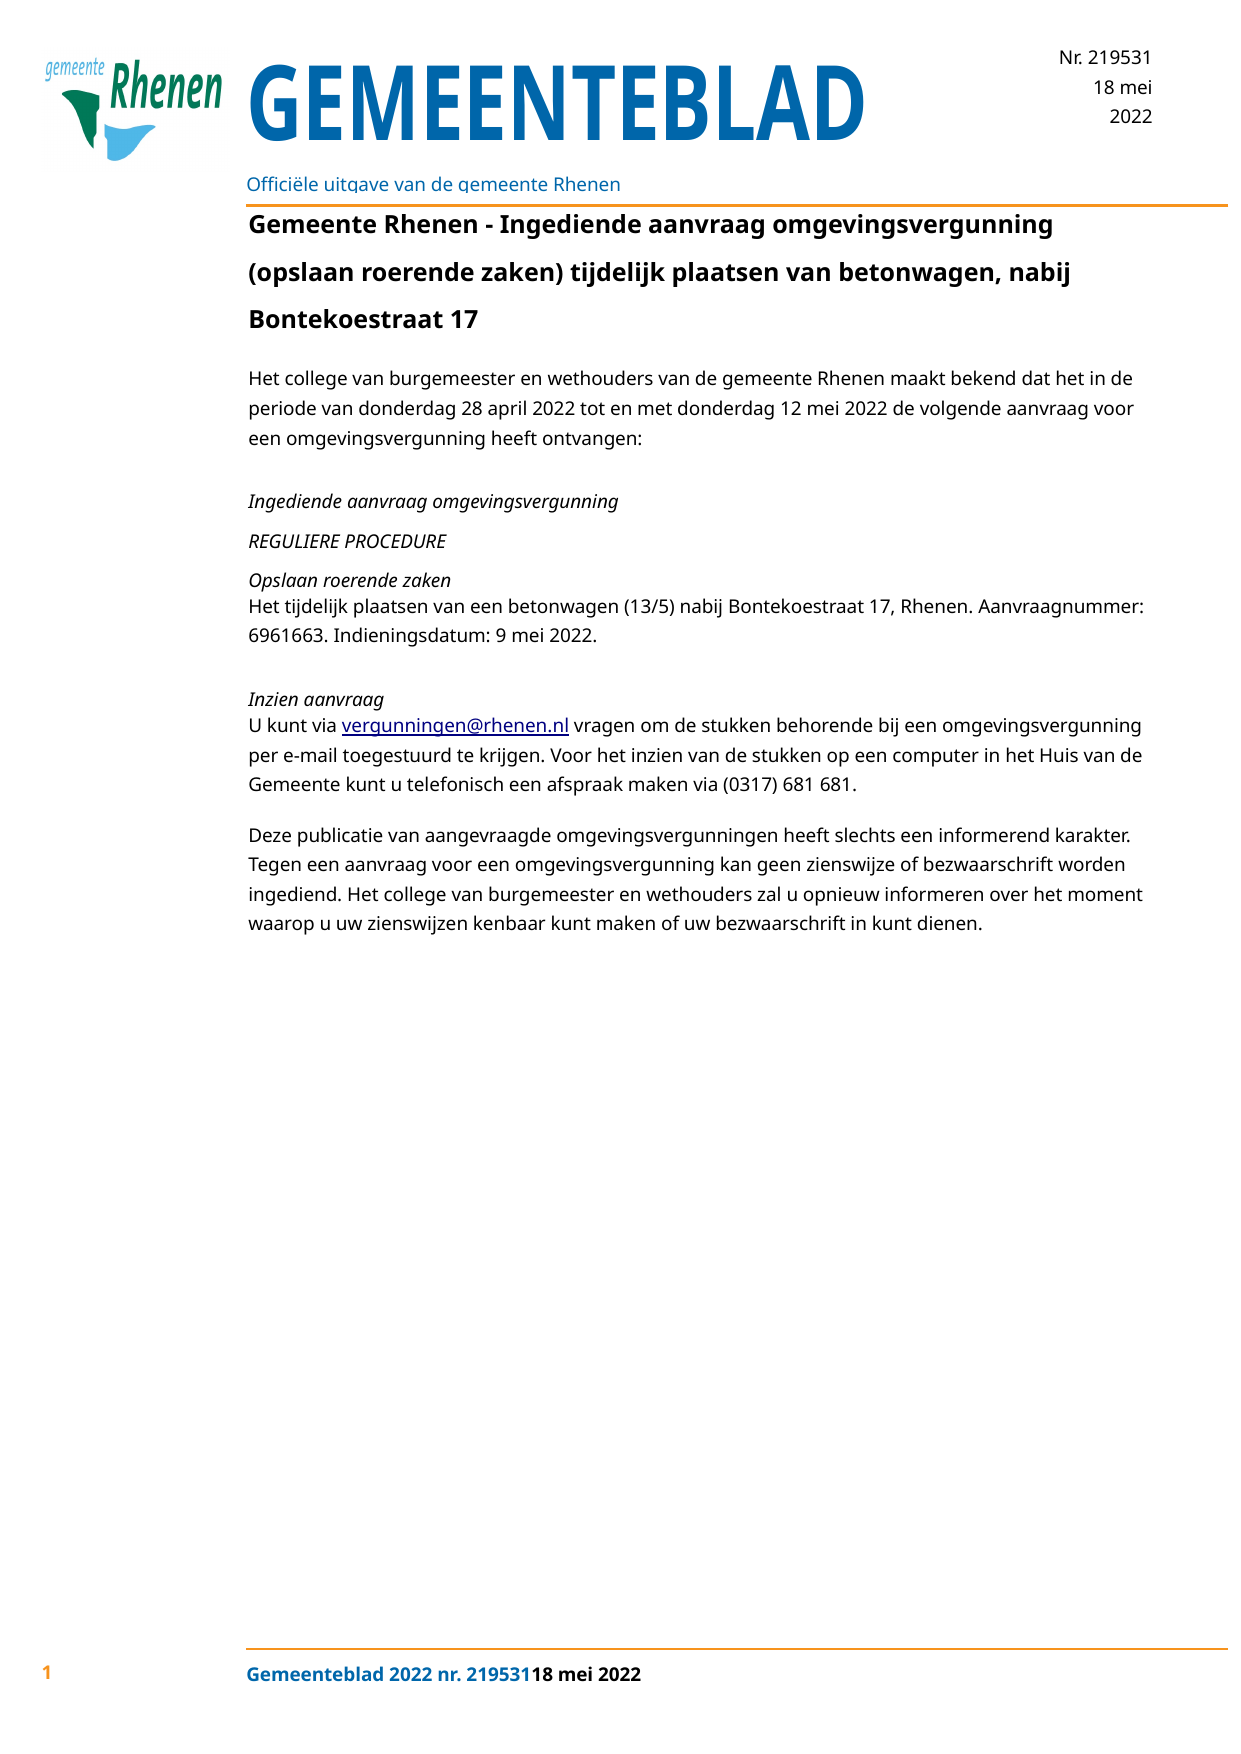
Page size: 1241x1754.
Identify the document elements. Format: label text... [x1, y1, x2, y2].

text Het tijdelijk plaatsen van een betonwagen (13/5) nabij Bontekoestraat 17, Rhenen. Aanvraagnummer: 6961663. Indieningsdatum: 9 mei 2022. [248, 593, 1152, 648]
text REGULIERE PROCEDURE [248, 528, 1152, 554]
text Inzien aanvraag [248, 686, 1152, 712]
text Gemeente Rhenen - Ingediende aanvraag omgevingsvergunning (opslaan roerende zaken) tijdelijk plaatsen van betonwagen, nabij Bontekoestraat 17 [248, 207, 1152, 336]
text Ingediende aanvraag omgevingsvergunning [248, 489, 1152, 514]
text U kunt via vergunningen@rhenen.nl vragen om de stukken behorende bij een omgevingsvergunning per e-mail toegestuurd te krijgen. Voor het inzien van de stukken op een computer in het Huis van de Gemeente kunt u telefonisch een afspraak maken via (0317) 681 681. [248, 712, 1152, 797]
text Deze publicatie van aangevraagde omgevingsvergunningen heeft slechts een informerend karakter. Tegen een aanvraag voor een omgevingsvergunning kan geen zienswijze of bezwaarschrift worden ingediend. Het college van burgemeester en wethouders zal u opnieuw informeren over het moment waarop u uw zienswijzen kenbaar kunt maken of uw bezwaarschrift in kunt dienen. [248, 822, 1152, 936]
picture [41, 47, 231, 172]
text Opslaan roerende zaken [248, 567, 1152, 593]
text Het college van burgemeester en wethouders van de gemeente Rhenen maakt bekend dat het in de periode van donderdag 28 april 2022 tot en met donderdag 12 mei 2022 de volgende aanvraag voor een omgevingsvergunning heeft ontvangen: [248, 366, 1152, 450]
